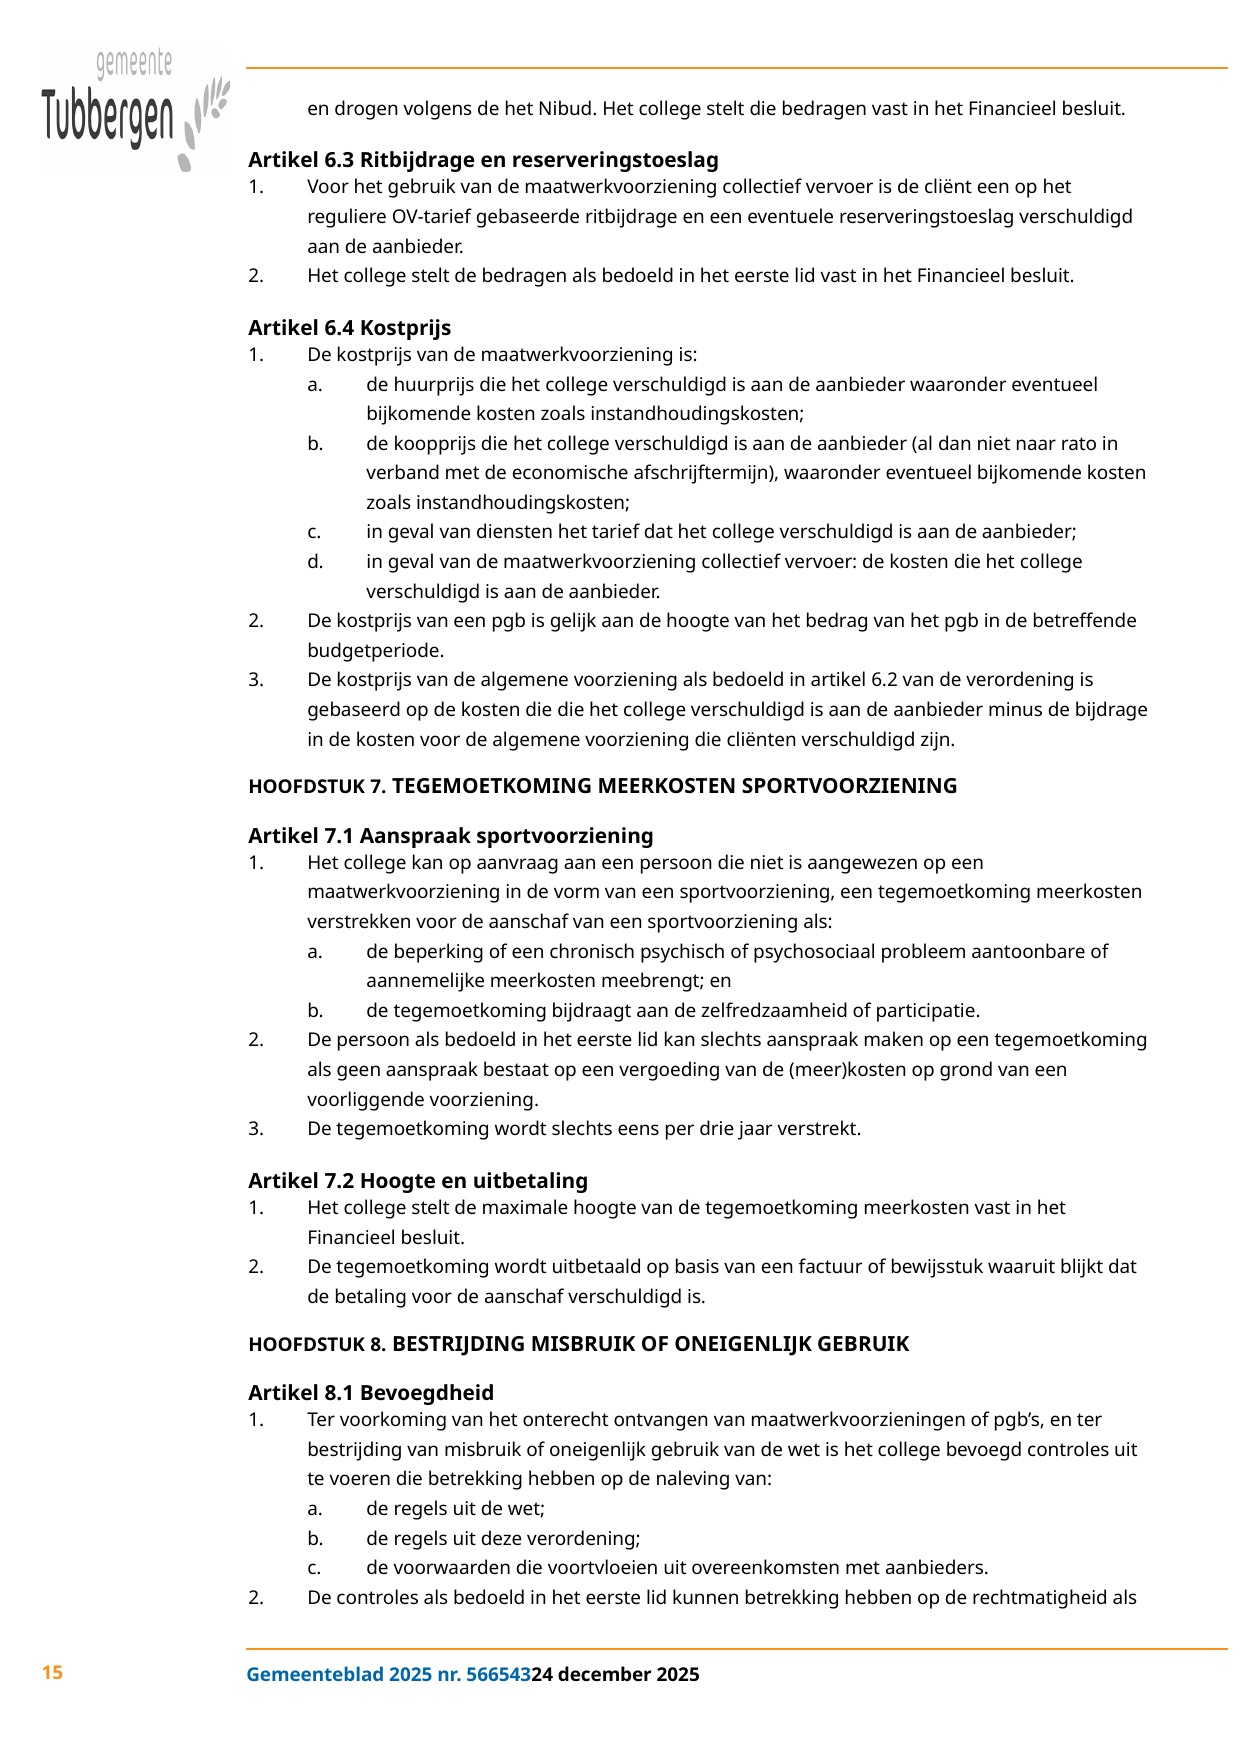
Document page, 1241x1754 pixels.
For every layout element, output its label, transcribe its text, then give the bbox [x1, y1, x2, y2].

list De tegemoetkoming wordt uitbetaald op basis van een factuur of bewijsstuk waaruit blijkt dat de betaling voor de aanschaf verschuldigd is. [248, 1253, 1152, 1309]
list de beperking of een chronisch psychisch of psychosociaal probleem aantoonbare of aannemelijke meerkosten meebrengt; en [307, 938, 1152, 993]
list in geval van diensten het tarief dat het college verschuldigd is aan de aanbieder; [307, 519, 1152, 544]
picture [41, 47, 231, 172]
list de voorwaarden die voortvloeien uit overeenkomsten met aanbieders. [307, 1554, 1152, 1580]
text Artikel 6.4 Kostprijs [248, 313, 1152, 341]
text HOOFDSTUK 7. TEGEMOETKOMING MEERKOSTEN SPORTVOORZIENING [248, 771, 1152, 800]
text HOOFDSTUK 8. BESTRIJDING MISBRUIK OF ONEIGENLIJK GEBRUIK [248, 1329, 1152, 1357]
list Voor het gebruik van de maatwerkvoorziening collectief vervoer is de cliënt een op het reguliere OV-tarief gebaseerde ritbijdrage en een eventuele reserveringstoeslag verschuldigd aan de aanbieder. [248, 174, 1152, 258]
list in geval van de maatwerkvoorziening collectief vervoer: de kosten die het college verschuldigd is aan de aanbieder. [307, 548, 1152, 604]
list De kostprijs van een pgb is gelijk aan de hoogte van het bedrag van het pgb in de betreffende budgetperiode. [248, 607, 1152, 663]
list de regels uit de wet; [307, 1495, 1152, 1521]
text Artikel 7.1 Aanspraak sportvoorziening [248, 821, 1152, 849]
list Ter voorkoming van het onterecht ontvangen van maatwerkvoorzieningen of pgb’s, en ter bestrijding van misbruik of oneigenlijk gebruik van de wet is het college bevoegd controles uit te voeren die betrekking hebben op de naleving van: [248, 1406, 1152, 1491]
list de koopprijs die het college verschuldigd is aan de aanbieder (al dan niet naar rato in verband met de economische afschrijftermijn), waaronder eventueel bijkomende kosten zoals instandhoudingskosten; [307, 430, 1152, 515]
list De tegemoetkoming wordt slechts eens per drie jaar verstrekt. [248, 1115, 1152, 1141]
list Het college stelt de maximale hoogte van de tegemoetkoming meerkosten vast in het Financieel besluit. [248, 1194, 1152, 1249]
list de regels uit deze verordening; [307, 1525, 1152, 1550]
list Het college stelt de bedragen als bedoeld in het eerste lid vast in het Financieel besluit. [248, 262, 1152, 288]
list Het college kan op aanvraag aan een persoon die niet is aangewezen op een maatwerkvoorziening in de vorm van een sportvoorziening, een tegemoetkoming meerkosten verstrekken voor de aanschaf van een sportvoorziening als: [248, 849, 1152, 934]
list de huurprijs die het college verschuldigd is aan de aanbieder waaronder eventueel bijkomende kosten zoals instandhoudingskosten; [307, 371, 1152, 426]
list De persoon als bedoeld in het eerste lid kan slechts aanspraak maken op een tegemoetkoming als geen aanspraak bestaat op een vergoeding van de (meer)kosten op grond van een voorliggende voorziening. [248, 1027, 1152, 1112]
text Artikel 8.1 Bevoegdheid [248, 1378, 1152, 1406]
text Artikel 6.3 Ritbijdrage en reserveringstoeslag [248, 145, 1152, 174]
text Artikel 7.2 Hoogte en uitbetaling [248, 1166, 1152, 1194]
list en drogen volgens de het Nibud. Het college stelt die bedragen vast in het Financieel besluit. [248, 95, 1152, 121]
list de tegemoetkoming bijdraagt aan de zelfredzaamheid of participatie. [307, 997, 1152, 1023]
list De kostprijs van de algemene voorziening als bedoeld in artikel 6.2 van de verordening is gebaseerd op de kosten die die het college verschuldigd is aan de aanbieder minus de bijdrage in de kosten voor de algemene voorziening die cliënten verschuldigd zijn. [248, 667, 1152, 752]
list De controles als bedoeld in het eerste lid kunnen betrekking hebben op de rechtmatigheid als [248, 1584, 1152, 1609]
list De kostprijs van de maatwerkvoorziening is: [248, 341, 1152, 367]
